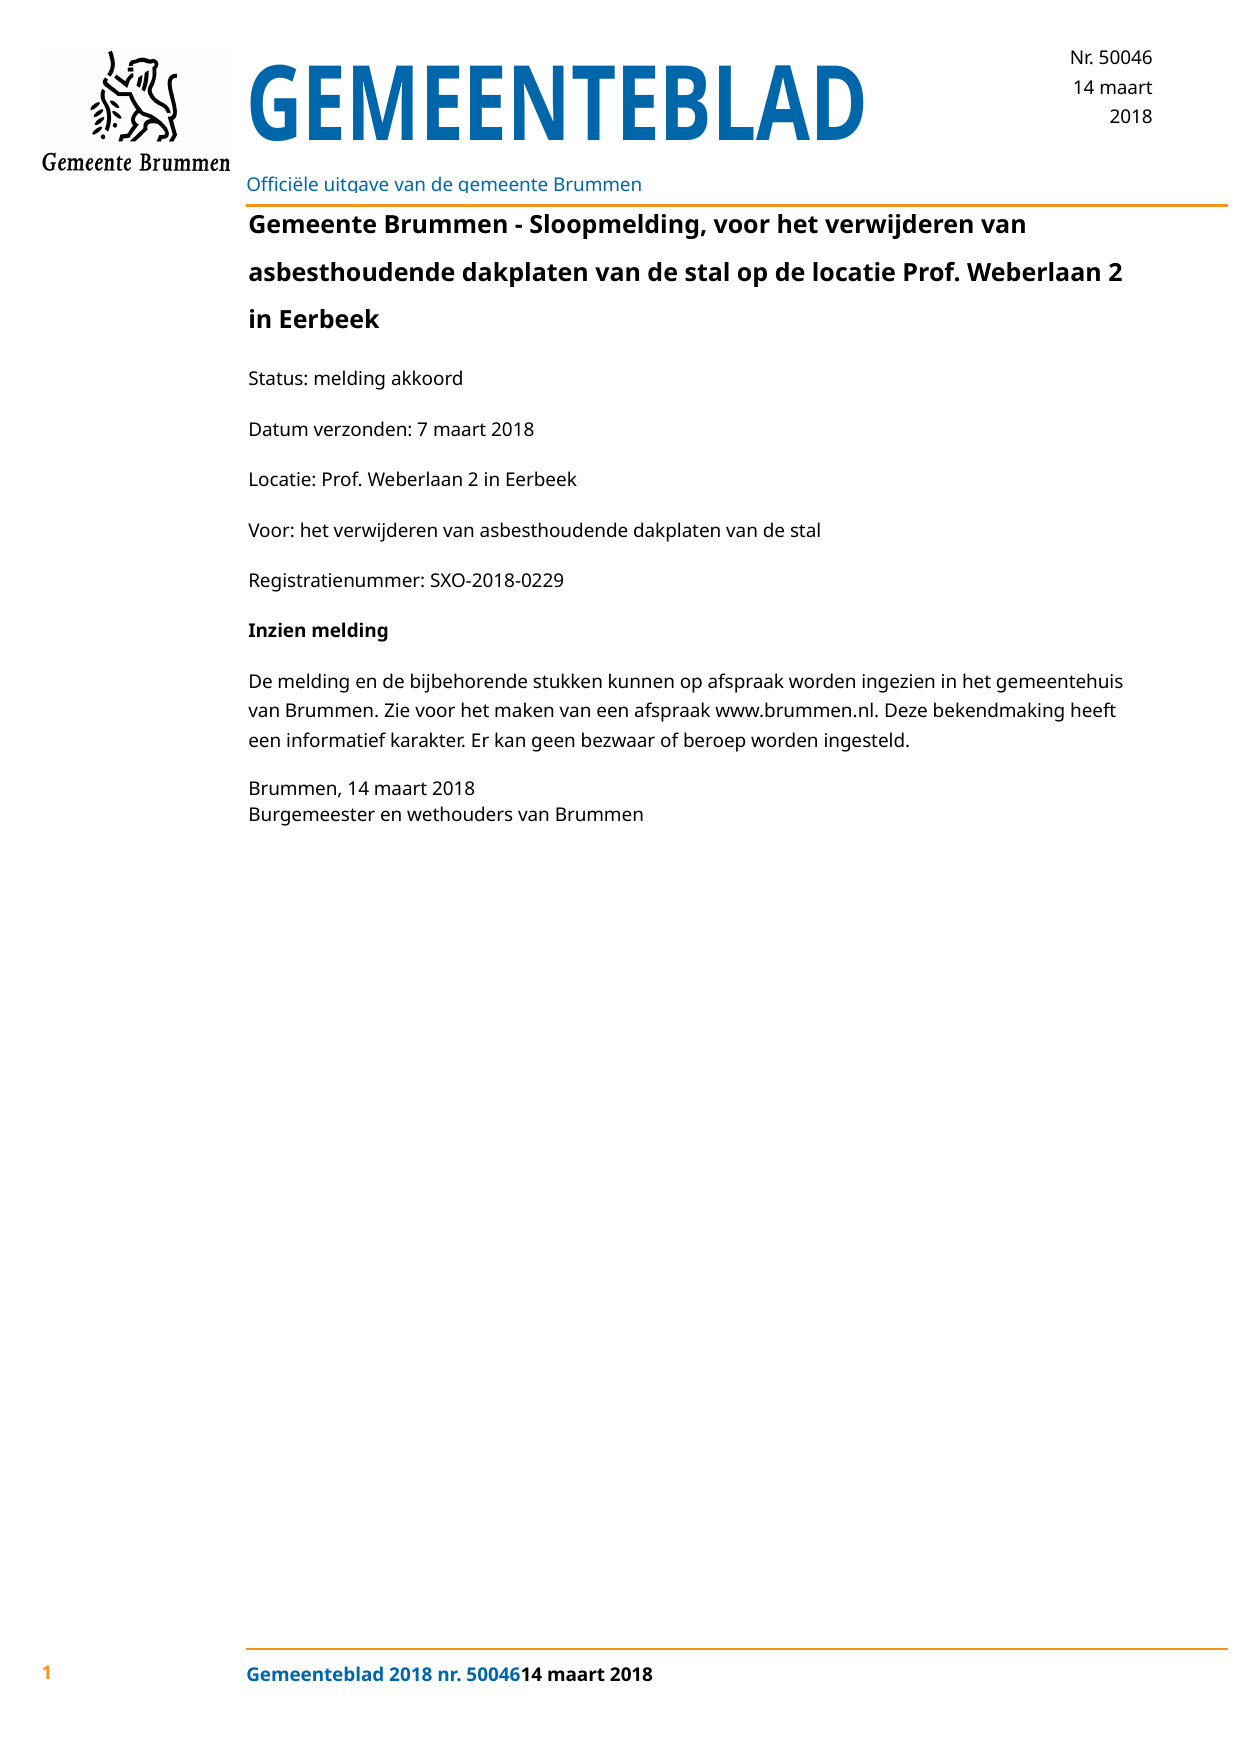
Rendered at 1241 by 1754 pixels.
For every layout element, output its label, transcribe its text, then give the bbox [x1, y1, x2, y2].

text Brummen, 14 maart 2018 [248, 775, 1152, 801]
text Burgemeester en wethouders van Brummen [248, 801, 1152, 826]
text Registratienummer: SXO-2018-0229 [248, 567, 1152, 593]
text De melding en de bijbehorende stukken kunnen op afspraak worden ingezien in het gemeentehuis van Brummen. Zie voor het maken van een afspraak www.brummen.nl. Deze bekendmaking heeft een informatief karakter. Er kan geen bezwaar of beroep worden ingesteld. [248, 668, 1152, 753]
text Datum verzonden: 7 maart 2018 [248, 416, 1152, 442]
text Locatie: Prof. Weberlaan 2 in Eerbeek [248, 466, 1152, 492]
text Inzien melding [248, 618, 1152, 643]
text Voor: het verwijderen van asbesthoudende dakplaten van de stal [248, 517, 1152, 542]
text Status: melding akkoord [248, 366, 1152, 391]
text Gemeente Brummen - Sloopmelding, voor het verwijderen van asbesthoudende dakplaten van de stal op de locatie Prof. Weberlaan 2 in Eerbeek [248, 207, 1152, 336]
picture [41, 47, 231, 172]
